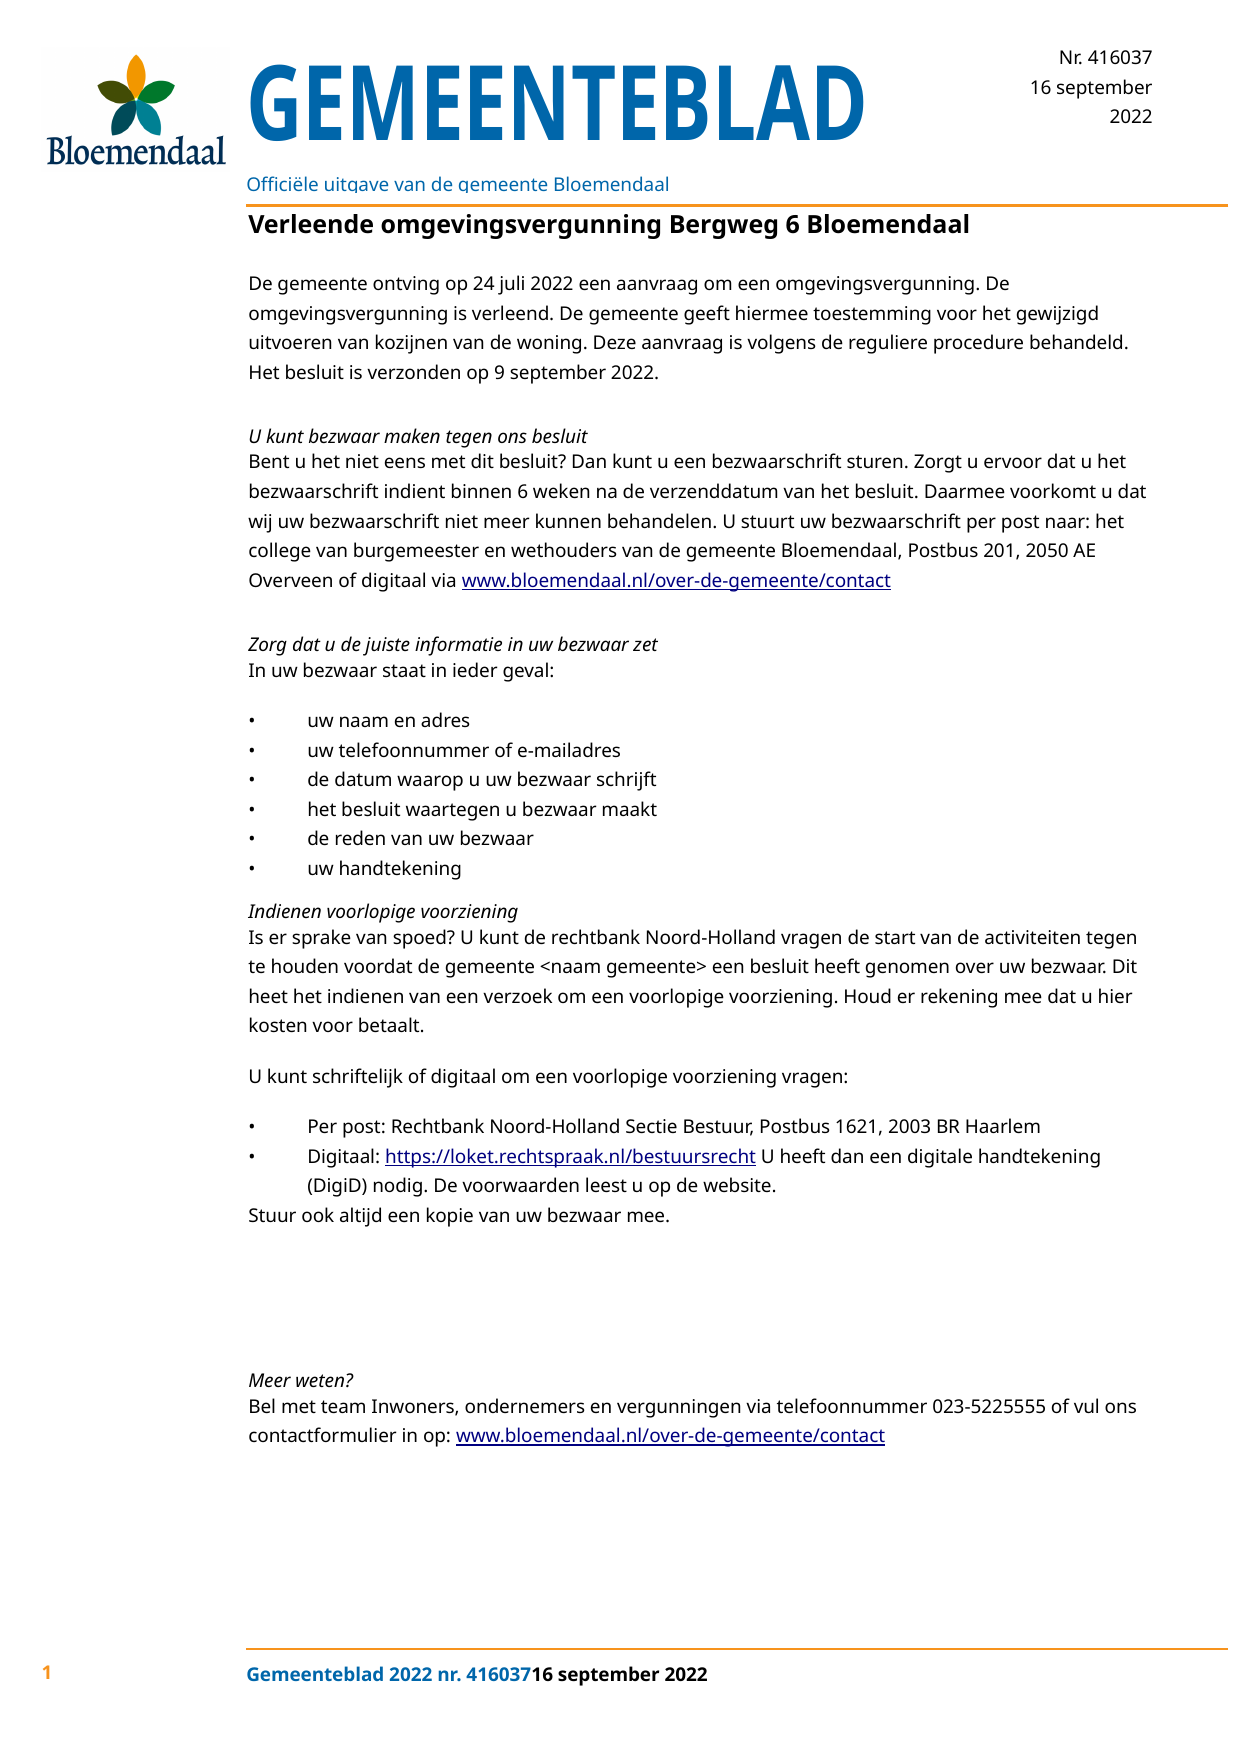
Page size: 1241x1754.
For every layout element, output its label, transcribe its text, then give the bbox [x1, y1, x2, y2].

list Per post: Rechtbank Noord-Holland Sectie Bestuur, Postbus 1621, 2003 BR Haarlem [248, 1113, 1152, 1139]
list uw telefoonnummer of e-mailadres [248, 737, 1152, 762]
text Bel met team Inwoners, ondernemers en vergunningen via telefoonnummer 023-5225555 of vul ons contactformulier in op: www.bloemendaal.nl/over-de-gemeente/contact [248, 1393, 1152, 1448]
text In uw bezwaar staat in ieder geval: [248, 657, 1152, 682]
list uw naam en adres [248, 707, 1152, 733]
list het besluit waartegen u bezwaar maakt [248, 796, 1152, 822]
text Indienen voorlopige voorziening [248, 898, 1152, 924]
text Verleende omgevingsvergunning Bergweg 6 Bloemendaal [248, 207, 1152, 241]
text De gemeente ontving op 24 juli 2022 een aanvraag om een omgevingsvergunning. De omgevingsvergunning is verleend. De gemeente geeft hiermee toestemming voor het gewijzigd uitvoeren van kozijnen van de woning. Deze aanvraag is volgens de reguliere procedure behandeld. Het besluit is verzonden op 9 september 2022. [248, 270, 1152, 385]
text U kunt schriftelijk of digitaal om een voorlopige voorziening vragen: [248, 1063, 1152, 1089]
text Stuur ook altijd een kopie van uw bezwaar mee. [248, 1202, 1152, 1228]
text Bent u het niet eens met dit besluit? Dan kunt u een bezwaarschrift sturen. Zorgt u ervoor dat u het bezwaarschrift indient binnen 6 weken na de verzenddatum van het besluit. Daarmee voorkomt u dat wij uw bezwaarschrift niet meer kunnen behandelen. U stuurt uw bezwaarschrift per post naar: het college van burgemeester en wethouders van de gemeente Bloemendaal, Postbus 201, 2050 AE Overveen of digitaal via www.bloemendaal.nl/over-de-gemeente/contact [248, 449, 1152, 593]
picture [41, 47, 231, 172]
list de datum waarop u uw bezwaar schrijft [248, 766, 1152, 792]
list de reden van uw bezwaar [248, 826, 1152, 851]
text Zorg dat u de juiste informatie in uw bezwaar zet [248, 631, 1152, 657]
text U kunt bezwaar maken tegen ons besluit [248, 423, 1152, 449]
text Is er sprake van spoed? U kunt de rechtbank Noord-Holland vragen de start van de activiteiten tegen te houden voordat de gemeente <naam gemeente> een besluit heeft genomen over uw bezwaar. Dit heet het indienen van een verzoek om een voorlopige voorziening. Houd er rekening mee dat u hier kosten voor betaalt. [248, 924, 1152, 1038]
list Digitaal: https://loket.rechtspraak.nl/bestuursrecht U heeft dan een digitale handtekening (DigiD) nodig. De voorwaarden leest u op de website. [248, 1143, 1152, 1198]
list uw handtekening [248, 855, 1152, 881]
text Meer weten? [248, 1367, 1152, 1393]
